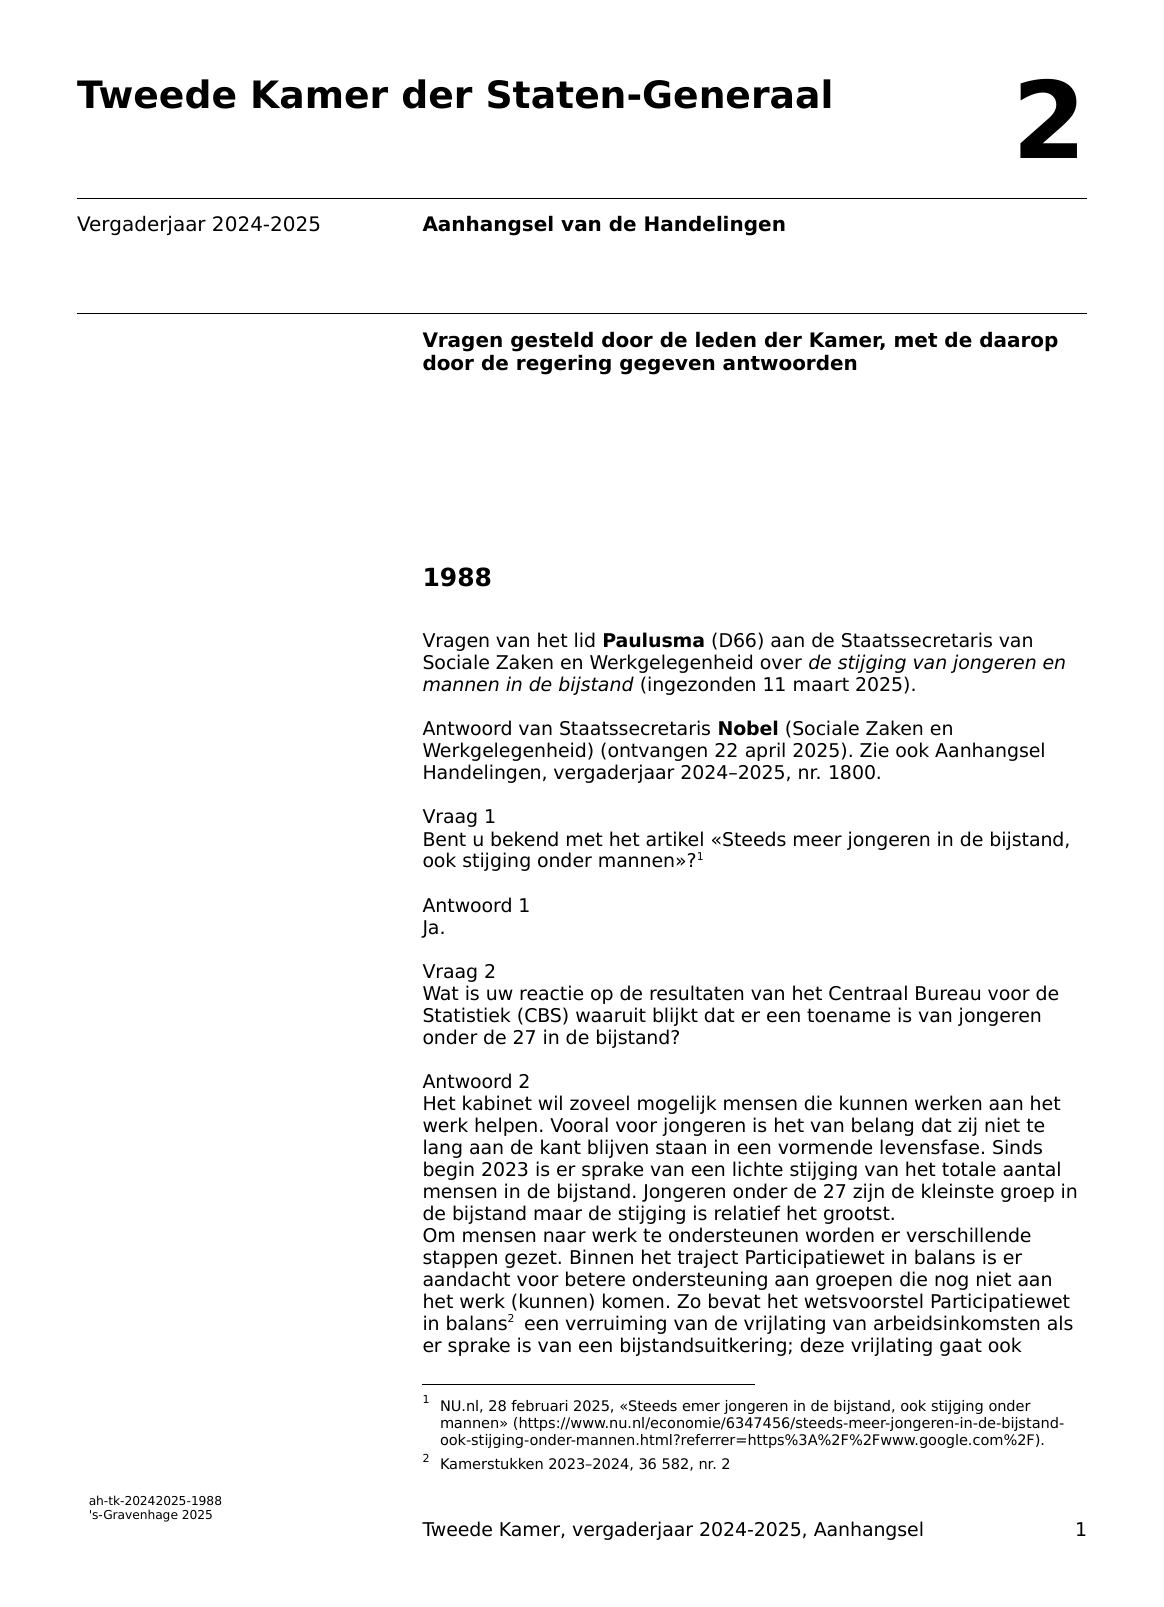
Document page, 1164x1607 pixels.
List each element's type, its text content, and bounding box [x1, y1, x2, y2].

table_header 2 [886, 59, 1087, 198]
text Wat is uw reactie op de resultaten van het Centraal Bureau voor de Statistiek (CBS) waaruit blijkt dat er een toename is van jongeren onder de 27 in de bijstand? [422, 983, 1087, 1049]
text 1988 [422, 563, 1087, 592]
text Bent u bekend met het artikel «Steeds meer jongeren in de bijstand, ook stijging onder mannen»? [422, 828, 1087, 872]
text Antwoord 1 [422, 894, 1087, 917]
text Antwoord van Staatssecretaris Nobel (Sociale Zaken en Werkgelegenheid) (ontvangen 22 april 2025). Zie ook Aanhangsel Handelingen, vergaderjaar 2024–2025, nr. 1800. [422, 718, 1087, 784]
table_cell Vragen gesteld door de leden der Kamer, met de daarop door de regering gegeven antwoorden [422, 314, 1087, 375]
text Om mensen naar werk te ondersteunen worden er verschillende stappen gezet. Binnen het traject Participatiewet in balans is er aandacht voor betere ondersteuning aan groepen die nog niet aan het werk (kunnen) komen. Zo bevat het wetsvoorstel Participatiewet in balans een verruiming van de vrijlating van arbeidsinkomsten als er sprake is van een bijstandsuitkering; deze vrijlating gaat ook [422, 1225, 1087, 1357]
text Vragen van het lid Paulusma (D66) aan de Staatssecretaris van Sociale Zaken en Werkgelegenheid over de stijging van jongeren en mannen in de bijstand (ingezonden 11 maart 2025). [422, 630, 1087, 696]
text ah-tk-20242025-1988 [88, 1494, 323, 1508]
table_header Tweede Kamer der Staten-Generaal [77, 59, 886, 198]
text Vraag 1 [422, 806, 1087, 828]
text Vraag 2 [422, 961, 1087, 983]
table_cell [77, 314, 422, 375]
text NU.nl, 28 februari 2025, «Steeds emer jongeren in de bijstand, ook stijging onder mannen» (https://www.nu.nl/economie/6347456/steeds-meer-jongeren-in-de-bijstand-ook-stijging-onder-mannen.html?referrer=https%3A%2F%2Fwww.google.com%2F). [422, 1393, 1087, 1449]
table_cell Aanhangsel van de Handelingen [422, 199, 1087, 313]
table_cell Vergaderjaar 2024-2025 [77, 199, 422, 313]
text Ja. [422, 917, 1087, 938]
text 's-Gravenhage 2025 [88, 1508, 323, 1522]
text Het kabinet wil zoveel mogelijk mensen die kunnen werken aan het werk helpen. Vooral voor jongeren is het van belang dat zij niet te lang aan de kant blijven staan in een vormende levensfase. Sinds begin 2023 is er sprake van een lichte stijging van het totale aantal mensen in de bijstand. Jongeren onder de 27 zijn de kleinste groep in de bijstand maar de stijging is relatief het grootst. [422, 1093, 1087, 1225]
text Antwoord 2 [422, 1071, 1087, 1093]
text Kamerstukken 2023–2024, 36 582, nr. 2 [422, 1452, 1087, 1474]
